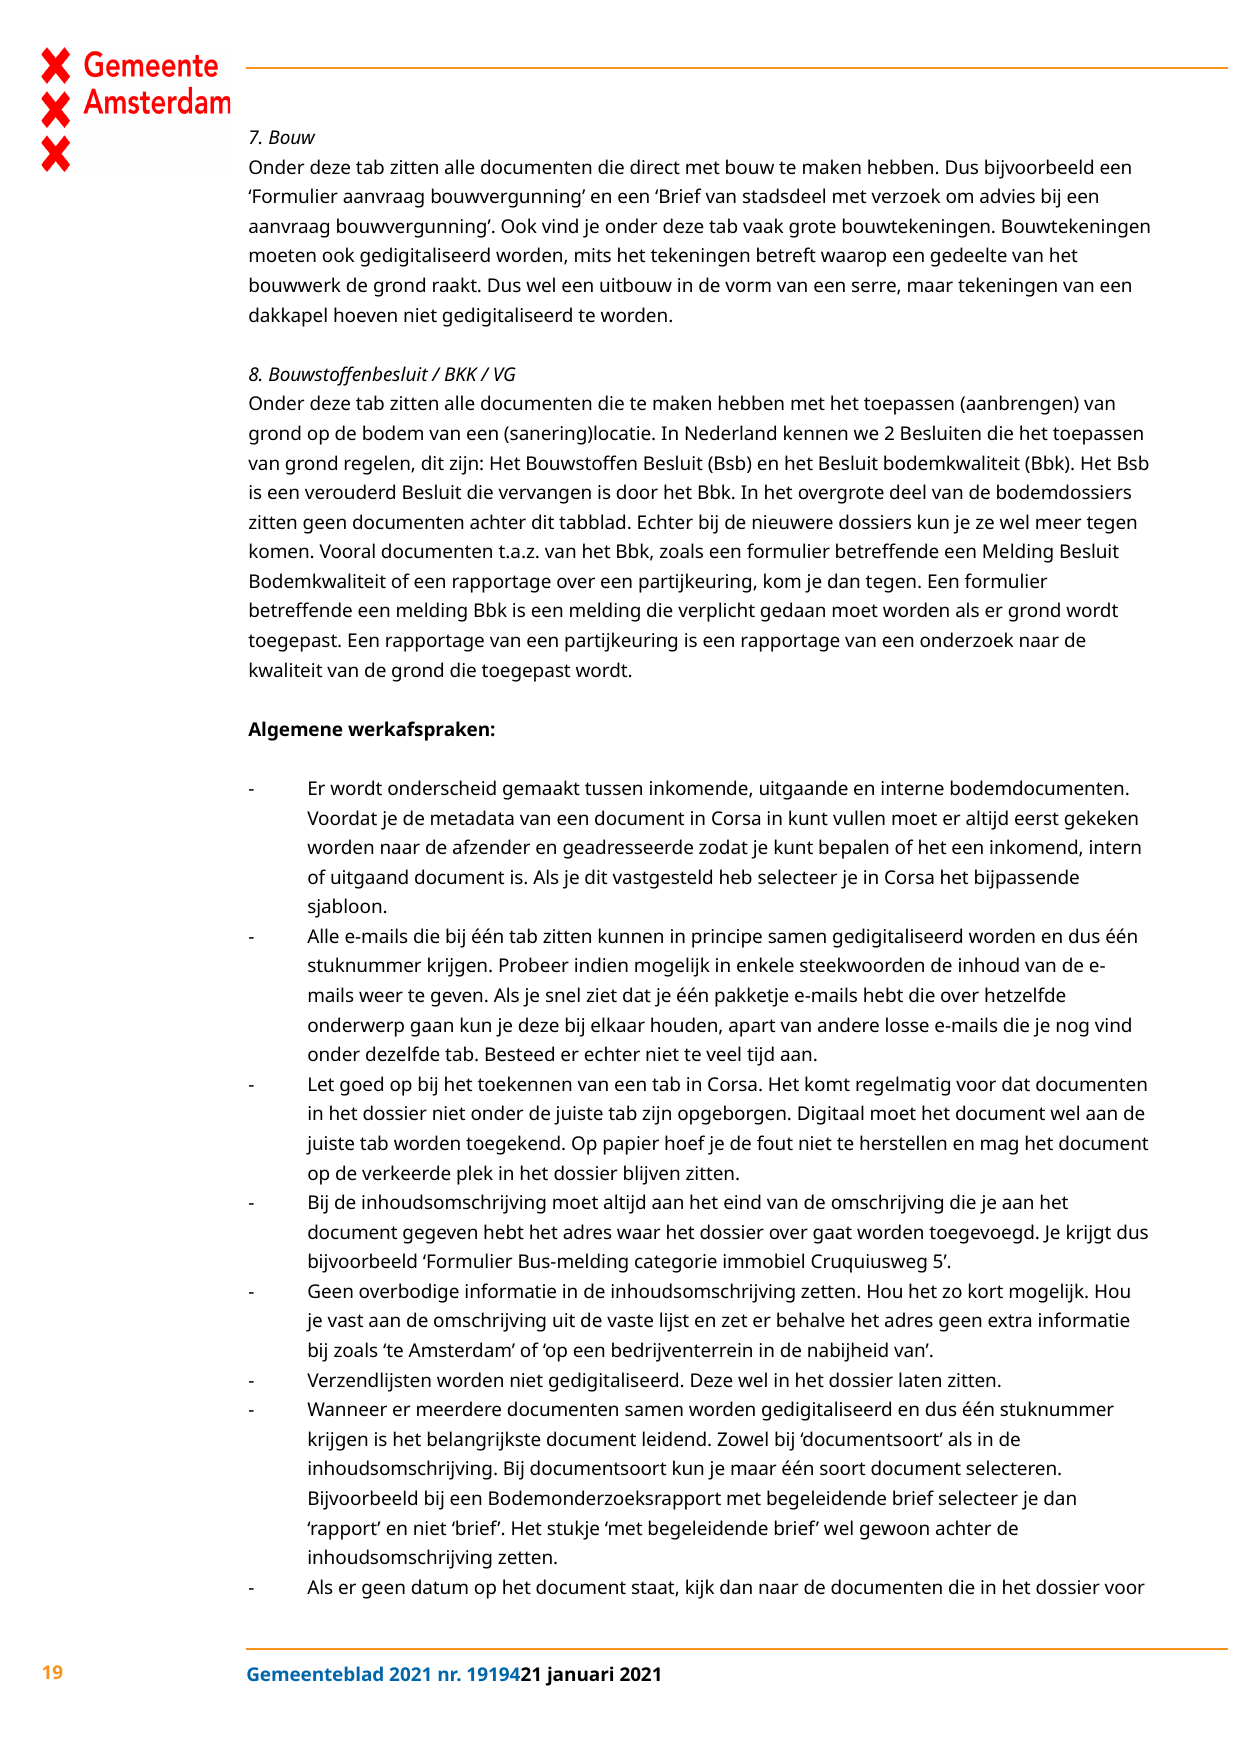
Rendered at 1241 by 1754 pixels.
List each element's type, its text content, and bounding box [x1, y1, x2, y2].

list Verzendlijsten worden niet gedigitaliseerd. Deze wel in het dossier laten zitten. [248, 1367, 1152, 1393]
list Geen overbodige informatie in de inhoudsomschrijving zetten. Hou het zo kort mogelijk. Hou je vast aan de omschrijving uit de vaste lijst en zet er behalve het adres geen extra informatie bij zoals ‘te Amsterdam’ of ‘op een bedrijventerrein in de nabijheid van’. [248, 1278, 1152, 1363]
text 8. Bouwstoffenbesluit / BKK / VG [248, 361, 1152, 387]
list Let goed op bij het toekennen van een tab in Corsa. Het komt regelmatig voor dat documenten in het dossier niet onder de juiste tab zijn opgeborgen. Digitaal moet het document wel aan de juiste tab worden toegekend. Op papier hoef je de fout niet te herstellen en mag het document op de verkeerde plek in het dossier blijven zitten. [248, 1071, 1152, 1186]
text Onder deze tab zitten alle documenten die direct met bouw te maken hebben. Dus bijvoorbeeld een ‘Formulier aanvraag bouwvergunning’ en een ‘Brief van stadsdeel met verzoek om advies bij een aanvraag bouwvergunning’. Ook vind je onder deze tab vaak grote bouwtekeningen. Bouwtekeningen moeten ook gedigitaliseerd worden, mits het tekeningen betreft waarop een gedeelte van het bouwwerk de grond raakt. Dus wel een uitbouw in de vorm van een serre, maar tekeningen van een dakkapel hoeven niet gedigitaliseerd te worden. [248, 154, 1152, 328]
list Wanneer er meerdere documenten samen worden gedigitaliseerd en dus één stuknummer krijgen is het belangrijkste document leidend. Zowel bij ‘documentsoort’ als in de inhoudsomschrijving. Bij documentsoort kun je maar één soort document selecteren. Bijvoorbeeld bij een Bodemonderzoeksrapport met begeleidende brief selecteer je dan ‘rapport’ en niet ‘brief’. Het stukje ‘met begeleidende brief’ wel gewoon achter de inhoudsomschrijving zetten. [248, 1396, 1152, 1570]
picture [41, 47, 231, 172]
list Als er geen datum op het document staat, kijk dan naar de documenten die in het dossier voor [248, 1574, 1152, 1600]
list Alle e-mails die bij één tab zitten kunnen in principe samen gedigitaliseerd worden en dus één stuknummer krijgen. Probeer indien mogelijk in enkele steekwoorden de inhoud van de e-mails weer te geven. Als je snel ziet dat je één pakketje e-mails hebt die over hetzelfde onderwerp gaan kun je deze bij elkaar houden, apart van andere losse e-mails die je nog vind onder dezelfde tab. Besteed er echter niet te veel tijd aan. [248, 923, 1152, 1067]
text 7. Bouw [248, 124, 1152, 150]
text Onder deze tab zitten alle documenten die te maken hebben met het toepassen (aanbrengen) van grond op de bodem van een (sanering)locatie. In Nederland kennen we 2 Besluiten die het toepassen van grond regelen, dit zijn: Het Bouwstoffen Besluit (Bsb) en het Besluit bodemkwaliteit (Bbk). Het Bsb is een verouderd Besluit die vervangen is door het Bbk. In het overgrote deel van de bodemdossiers zitten geen documenten achter dit tabblad. Echter bij de nieuwere dossiers kun je ze wel meer tegen komen. Vooral documenten t.a.z. van het Bbk, zoals een formulier betreffende een Melding Besluit Bodemkwaliteit of een rapportage over een partijkeuring, kom je dan tegen. Een formulier betreffende een melding Bbk is een melding die verplicht gedaan moet worden als er grond wordt toegepast. Een rapportage van een partijkeuring is een rapportage van een onderzoek naar de kwaliteit van de grond die toegepast wordt. [248, 391, 1152, 683]
list Er wordt onderscheid gemaakt tussen inkomende, uitgaande en interne bodemdocumenten. Voordat je de metadata van een document in Corsa in kunt vullen moet er altijd eerst gekeken worden naar de afzender en geadresseerde zodat je kunt bepalen of het een inkomend, intern of uitgaand document is. Als je dit vastgesteld heb selecteer je in Corsa het bijpassende sjabloon. [248, 775, 1152, 919]
list Bij de inhoudsomschrijving moet altijd aan het eind van de omschrijving die je aan het document gegeven hebt het adres waar het dossier over gaat worden toegevoegd. Je krijgt dus bijvoorbeeld ‘Formulier Bus-melding categorie immobiel Cruquiusweg 5’. [248, 1189, 1152, 1274]
text Algemene werkafspraken: [248, 716, 1152, 742]
